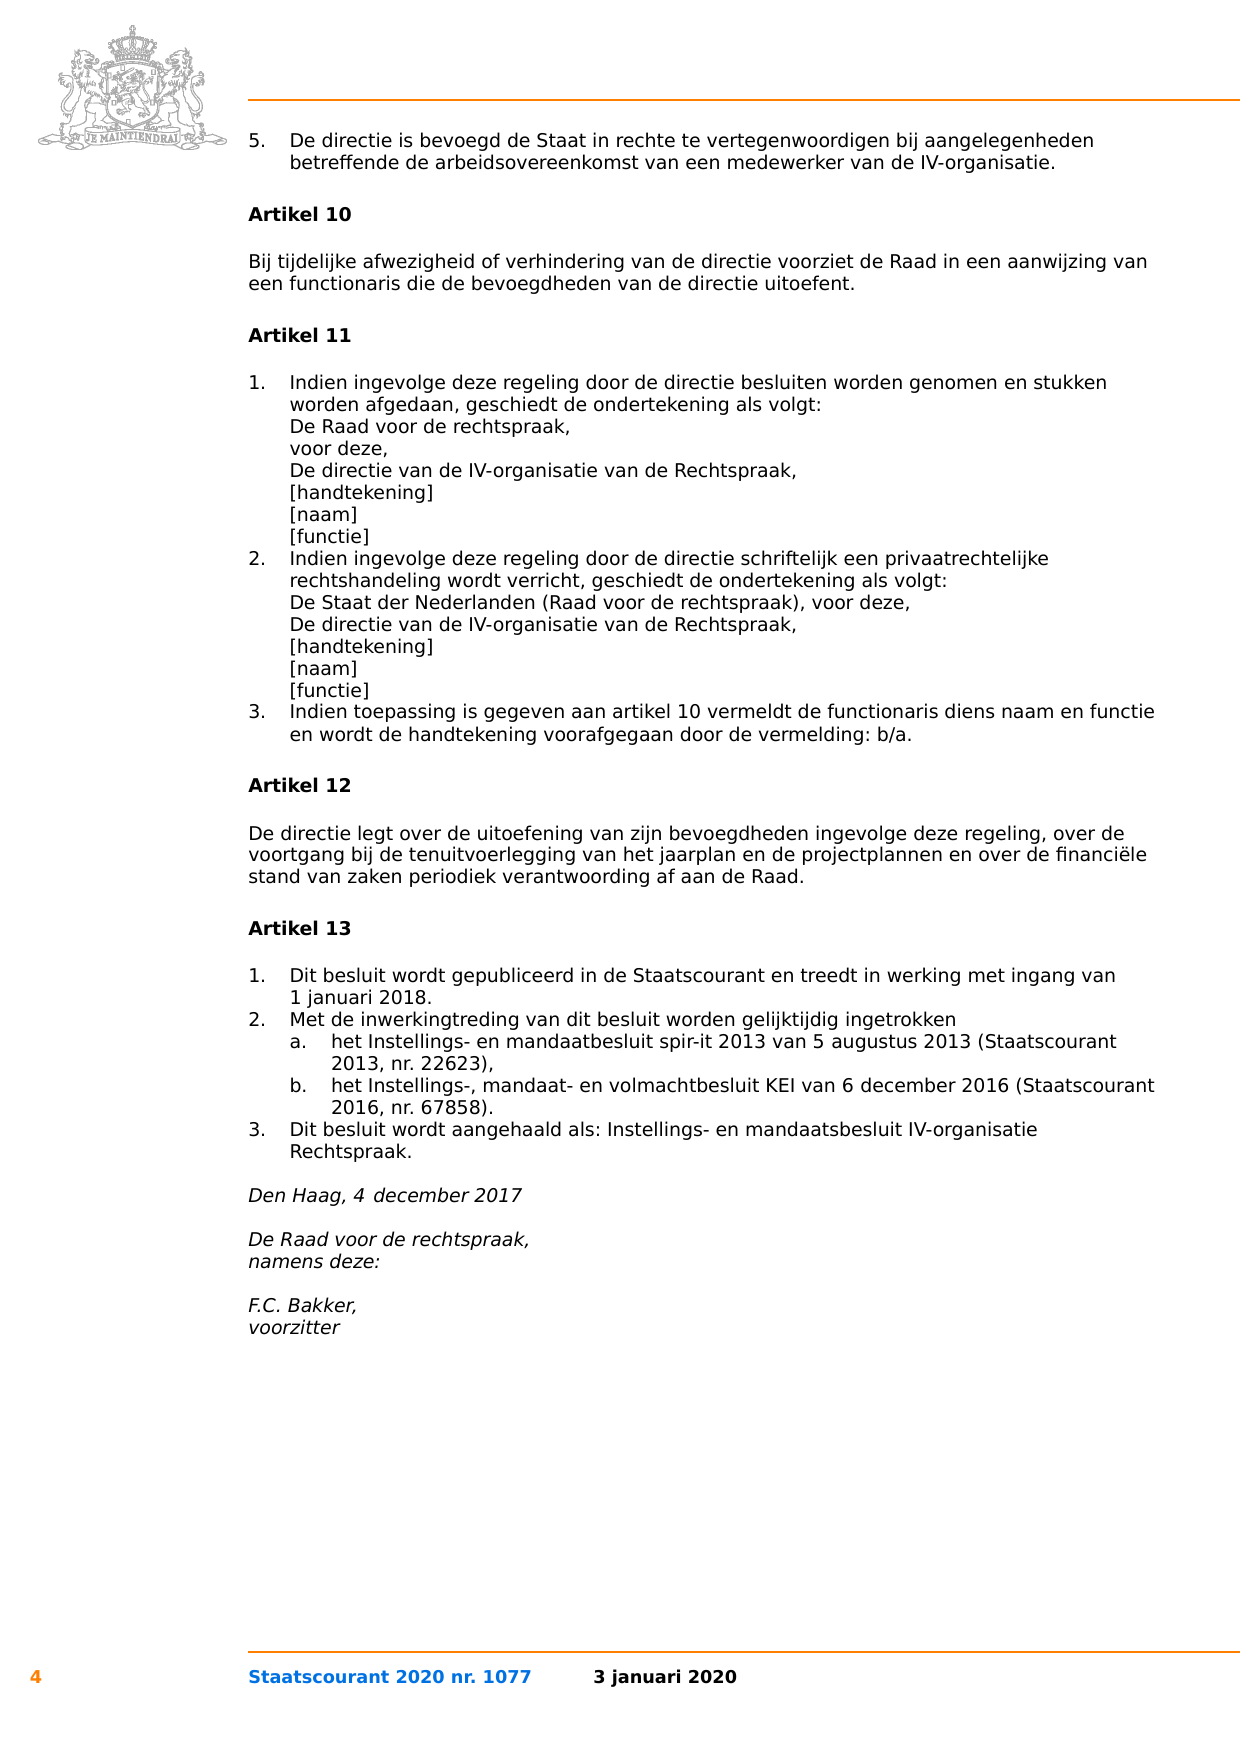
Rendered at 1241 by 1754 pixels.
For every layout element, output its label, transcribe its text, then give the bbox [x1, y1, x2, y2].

text 5. De directie is bevoegd de Staat in rechte te vertegenwoordigen bij aangelegenheden betreffende de arbeidsovereenkomst van een medewerker van de IV-organisatie. [248, 130, 1163, 174]
text Bij tijdelijke afwezigheid of verhindering van de directie voorziet de Raad in een aanwijzing van een functionaris die de bevoegdheden van de directie uitoefent. [248, 251, 1163, 295]
subtitle Artikel 12 [248, 775, 1163, 797]
text b. het Instellings-, mandaat- en volmachtbesluit KEI van 6 december 2016 (Staatscourant 2016, nr. 67858). [289, 1075, 1163, 1119]
text [functie] [289, 526, 1163, 548]
subtitle Artikel 13 [248, 918, 1163, 940]
text [naam] [289, 504, 1163, 526]
text 2. Met de inwerkingtreding van dit besluit worden gelijktijdig ingetrokken [248, 1009, 1163, 1031]
text [handtekening] [289, 636, 1163, 657]
subtitle Artikel 11 [248, 325, 1163, 347]
picture [38, 25, 227, 150]
text [functie] [289, 679, 1163, 701]
subtitle Artikel 10 [248, 204, 1163, 226]
text 1. Indien ingevolge deze regeling door de directie besluiten worden genomen en stukken worden afgedaan, geschiedt de ondertekening als volgt: [248, 372, 1163, 416]
text [handtekening] [289, 482, 1163, 504]
text De Raad voor de rechtspraak, namens deze: F.C. Bakker, voorzitter [248, 1229, 1163, 1339]
text De Raad voor de rechtspraak, [289, 416, 1163, 438]
text 3. Dit besluit wordt aangehaald als: Instellings- en mandaatsbesluit IV-organisatie Rechtspraak. [248, 1119, 1163, 1163]
text 1. Dit besluit wordt gepubliceerd in de Staatscourant en treedt in werking met ingang van 1 januari 2018. [248, 965, 1163, 1009]
text [naam] [289, 657, 1163, 679]
text Den Haag, 4 december 2017 [248, 1185, 1163, 1207]
text De Staat der Nederlanden (Raad voor de rechtspraak), voor deze, [289, 592, 1163, 613]
text De directie van de IV-organisatie van de Rechtspraak, [289, 613, 1163, 636]
text voor deze, [289, 438, 1163, 460]
text De directie legt over de uitoefening van zijn bevoegdheden ingevolge deze regeling, over de voortgang bij de tenuitvoerlegging van het jaarplan en de projectplannen en over de financiële stand van zaken periodiek verantwoording af aan de Raad. [248, 822, 1163, 888]
text 2. Indien ingevolge deze regeling door de directie schriftelijk een privaatrechtelijke rechtshandeling wordt verricht, geschiedt de ondertekening als volgt: [248, 548, 1163, 592]
text De directie van de IV-organisatie van de Rechtspraak, [289, 460, 1163, 482]
text 3. Indien toepassing is gegeven aan artikel 10 vermeldt de functionaris diens naam en functie en wordt de handtekening voorafgegaan door de vermelding: b/a. [248, 701, 1163, 745]
text a. het Instellings- en mandaatbesluit spir-it 2013 van 5 augustus 2013 (Staatscourant 2013, nr. 22623), [289, 1031, 1163, 1075]
